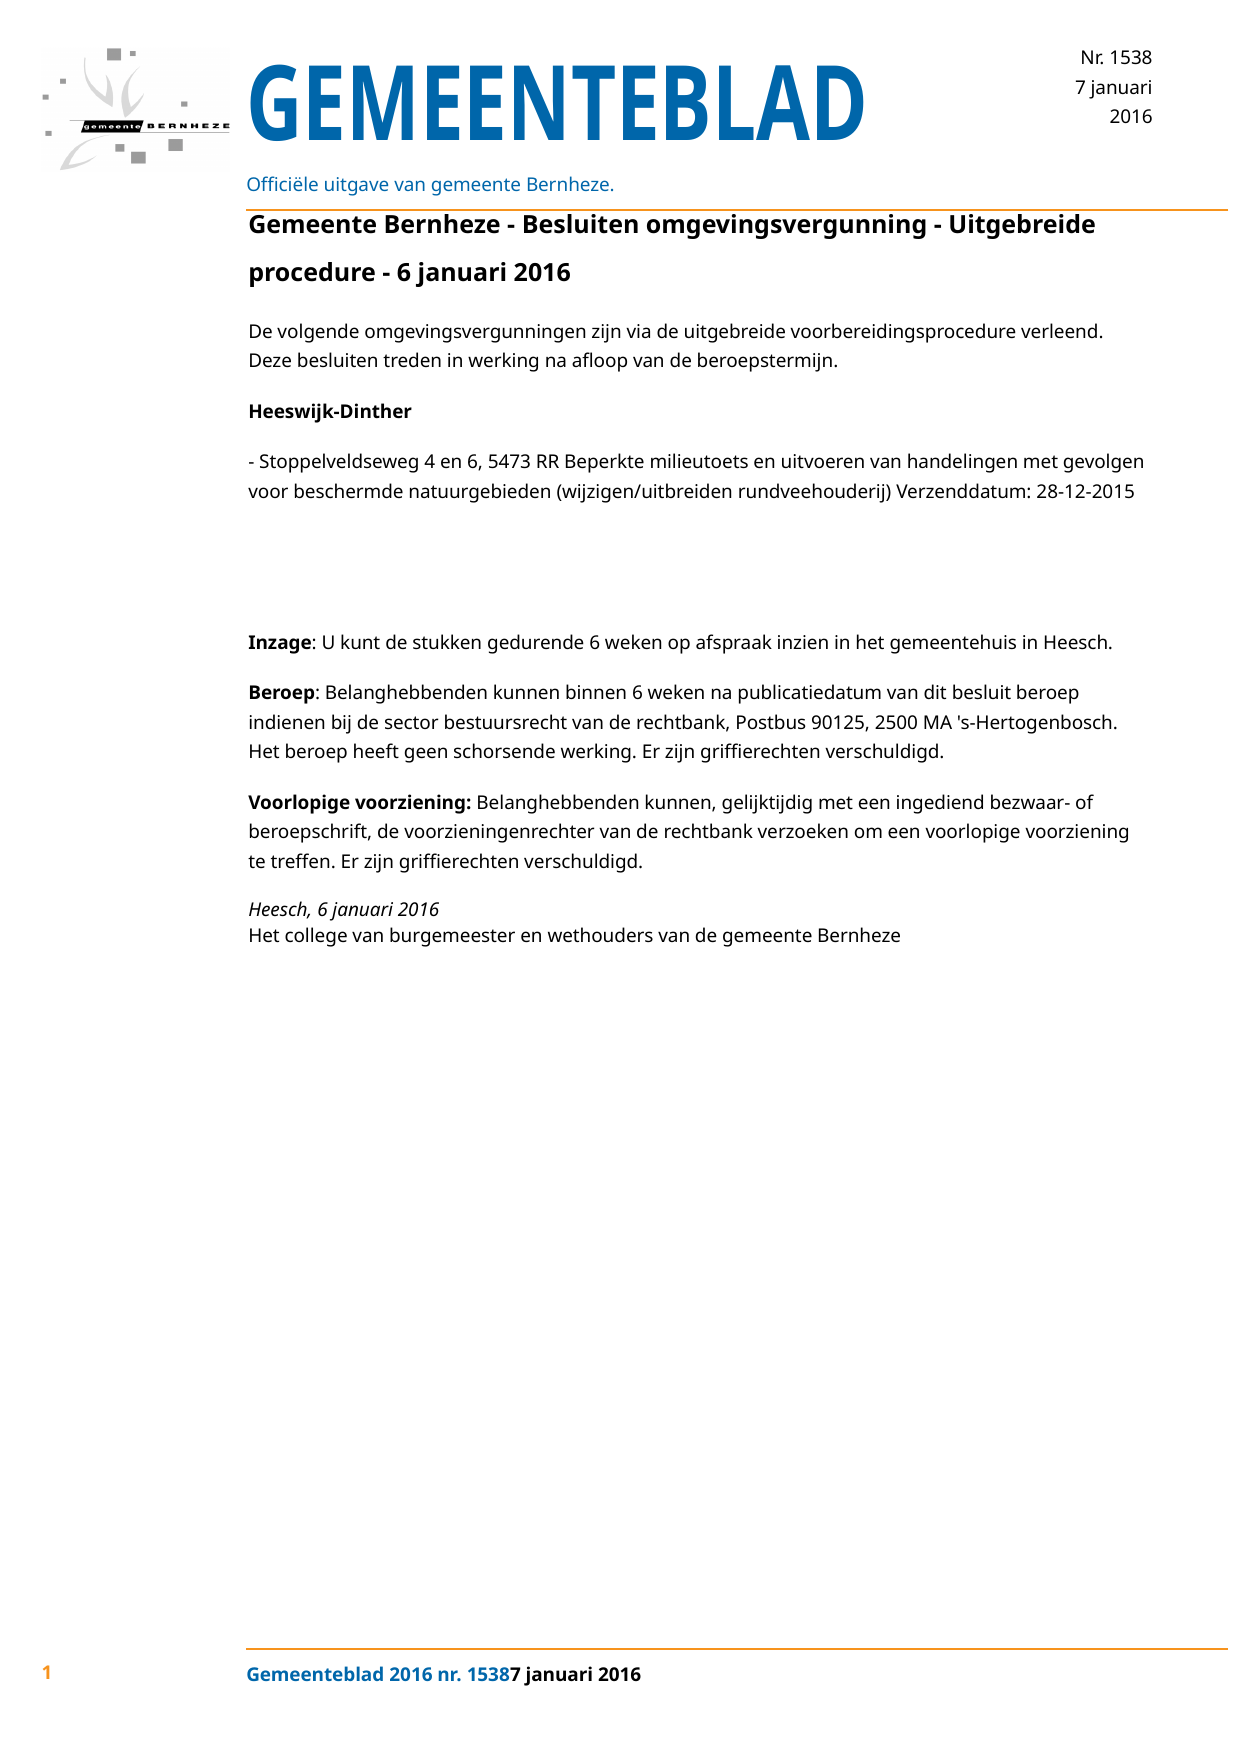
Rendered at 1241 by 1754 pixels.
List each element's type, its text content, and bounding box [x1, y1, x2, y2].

text Heeswijk-Dinther [248, 398, 1152, 424]
text Het college van burgemeester en wethouders van de gemeente Bernheze [248, 922, 1152, 948]
text Voorlopige voorziening: Belanghebbenden kunnen, gelijktijdig met een ingediend bezwaar- of beroepschrift, de voorzieningenrechter van de rechtbank verzoeken om een voorlopige voorziening te treffen. Er zijn griffierechten verschuldigd. [248, 789, 1152, 874]
picture [41, 47, 231, 172]
text Gemeente Bernheze - Besluiten omgevingsvergunning - Uitgebreide procedure - 6 januari 2016 [248, 211, 1152, 288]
text Beroep: Belanghebbenden kunnen binnen 6 weken na publicatiedatum van dit besluit beroep indienen bij de sector bestuursrecht van de rechtbank, Postbus 90125, 2500 MA 's-Hertogenbosch. Het beroep heeft geen schorsende werking. Er zijn griffierechten verschuldigd. [248, 679, 1152, 764]
text Heesch, 6 januari 2016 [248, 896, 1152, 922]
text - Stoppelveldseweg 4 en 6, 5473 RR Beperkte milieutoets en uitvoeren van handelingen met gevolgen voor beschermde natuurgebieden (wijzigen/uitbreiden rundveehouderij) Verzenddatum: 28-12-2015 [248, 448, 1152, 504]
text Inzage: U kunt de stukken gedurende 6 weken op afspraak inzien in het gemeentehuis in Heesch. [248, 629, 1152, 655]
text De volgende omgevingsvergunningen zijn via de uitgebreide voorbereidingsprocedure verleend. Deze besluiten treden in werking na afloop van de beroepstermijn. [248, 318, 1152, 373]
